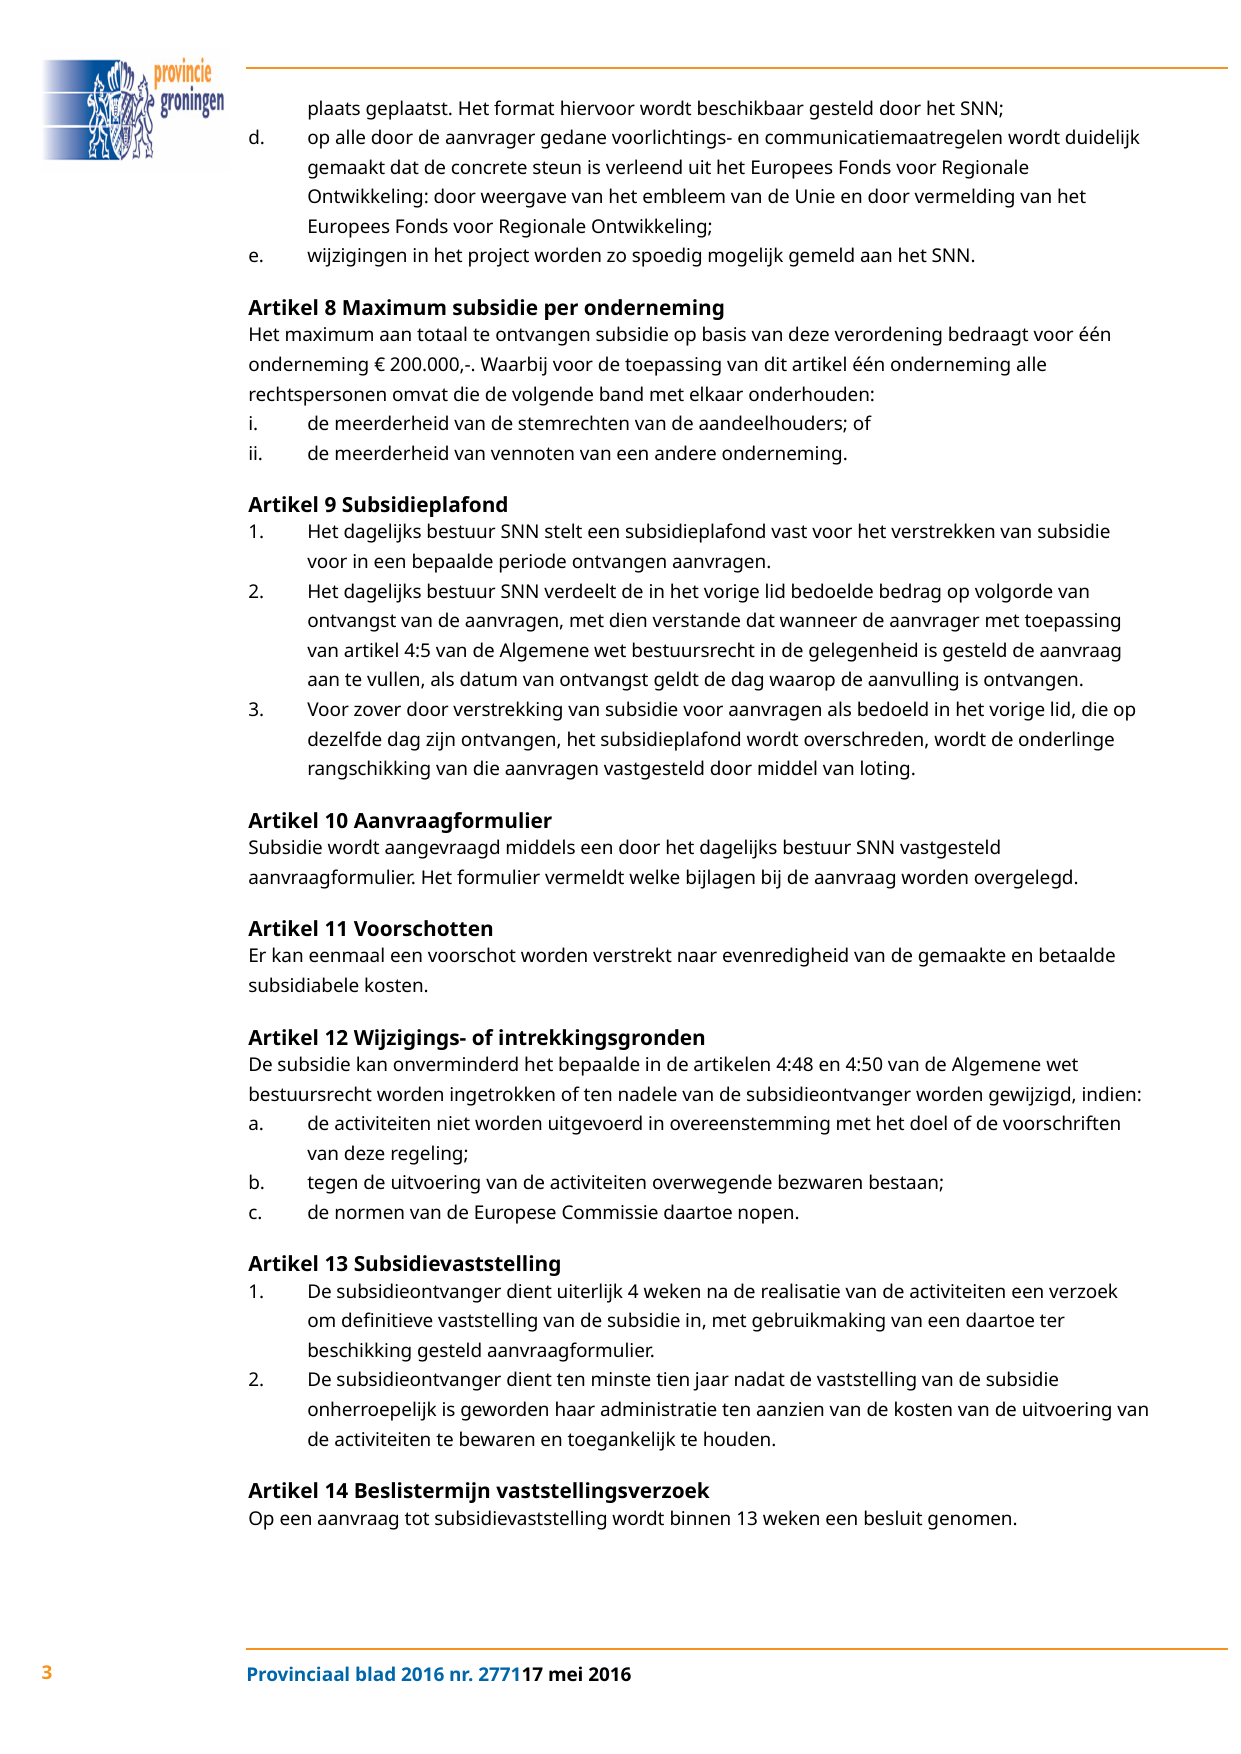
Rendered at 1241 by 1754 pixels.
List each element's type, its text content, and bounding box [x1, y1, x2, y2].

list wijzigingen in het project worden zo spoedig mogelijk gemeld aan het SNN. [248, 243, 1152, 268]
list De subsidieontvanger dient ten minste tien jaar nadat de vaststelling van de subsidie onherroepelijk is geworden haar administratie ten aanzien van de kosten van de uitvoering van de activiteiten te bewaren en toegankelijk te houden. [248, 1367, 1152, 1452]
list de activiteiten niet worden uitgevoerd in overeenstemming met het doel of de voorschriften van deze regeling; [248, 1110, 1152, 1166]
picture [41, 47, 231, 172]
text Artikel 8 Maximum subsidie per onderneming [248, 293, 1152, 322]
text Het maximum aan totaal te ontvangen subsidie op basis van deze verordening bedraagt voor één onderneming € 200.000,-. Waarbij voor de toepassing van dit artikel één onderneming alle rechtspersonen omvat die de volgende band met elkaar onderhouden: [248, 322, 1152, 406]
list Het dagelijks bestuur SNN verdeelt de in het vorige lid bedoelde bedrag op volgorde van ontvangst van de aanvragen, met dien verstande dat wanneer de aanvrager met toepassing van artikel 4:5 van de Algemene wet bestuursrecht in de gelegenheid is gesteld de aanvraag aan te vullen, als datum van ontvangst geldt de dag waarop de aanvulling is ontvangen. [248, 578, 1152, 692]
text Artikel 11 Voorschotten [248, 914, 1152, 943]
list de normen van de Europese Commissie daartoe nopen. [248, 1199, 1152, 1225]
list plaats geplaatst. Het format hiervoor wordt beschikbaar gesteld door het SNN; [248, 95, 1152, 121]
list De subsidieontvanger dient uiterlijk 4 weken na de realisatie van de activiteiten een verzoek om definitieve vaststelling van de subsidie in, met gebruikmaking van een daartoe ter beschikking gesteld aanvraagformulier. [248, 1278, 1152, 1363]
text Subsidie wordt aangevraagd middels een door het dagelijks bestuur SNN vastgesteld aanvraagformulier. Het formulier vermeldt welke bijlagen bij de aanvraag worden overgelegd. [248, 834, 1152, 889]
list Het dagelijks bestuur SNN stelt een subsidieplafond vast voor het verstrekken van subsidie voor in een bepaalde periode ontvangen aanvragen. [248, 519, 1152, 574]
list tegen de uitvoering van de activiteiten overwegende bezwaren bestaan; [248, 1169, 1152, 1195]
list de meerderheid van de stemrechten van de aandeelhouders; of [248, 410, 1152, 436]
list Voor zover door verstrekking van subsidie voor aanvragen als bedoeld in het vorige lid, die op dezelfde dag zijn ontvangen, het subsidieplafond wordt overschreden, wordt de onderlinge rangschikking van die aanvragen vastgesteld door middel van loting. [248, 696, 1152, 781]
text Artikel 14 Beslistermijn vaststellingsverzoek [248, 1476, 1152, 1505]
text Artikel 13 Subsidievaststelling [248, 1249, 1152, 1278]
text Artikel 12 Wijzigings- of intrekkingsgronden [248, 1023, 1152, 1051]
text Artikel 9 Subsidieplafond [248, 490, 1152, 519]
text Op een aanvraag tot subsidievaststelling wordt binnen 13 weken een besluit genomen. [248, 1505, 1152, 1530]
text De subsidie kan onverminderd het bepaalde in de artikelen 4:48 en 4:50 van de Algemene wet bestuursrecht worden ingetrokken of ten nadele van de subsidieontvanger worden gewijzigd, indien: [248, 1051, 1152, 1106]
text Er kan eenmaal een voorschot worden verstrekt naar evenredigheid van de gemaakte en betaalde subsidiabele kosten. [248, 943, 1152, 998]
list de meerderheid van vennoten van een andere onderneming. [248, 440, 1152, 466]
text Artikel 10 Aanvraagformulier [248, 806, 1152, 834]
list op alle door de aanvrager gedane voorlichtings- en communicatiemaatregelen wordt duidelijk gemaakt dat de concrete steun is verleend uit het Europees Fonds voor Regionale Ontwikkeling: door weergave van het embleem van de Unie en door vermelding van het Europees Fonds voor Regionale Ontwikkeling; [248, 124, 1152, 239]
